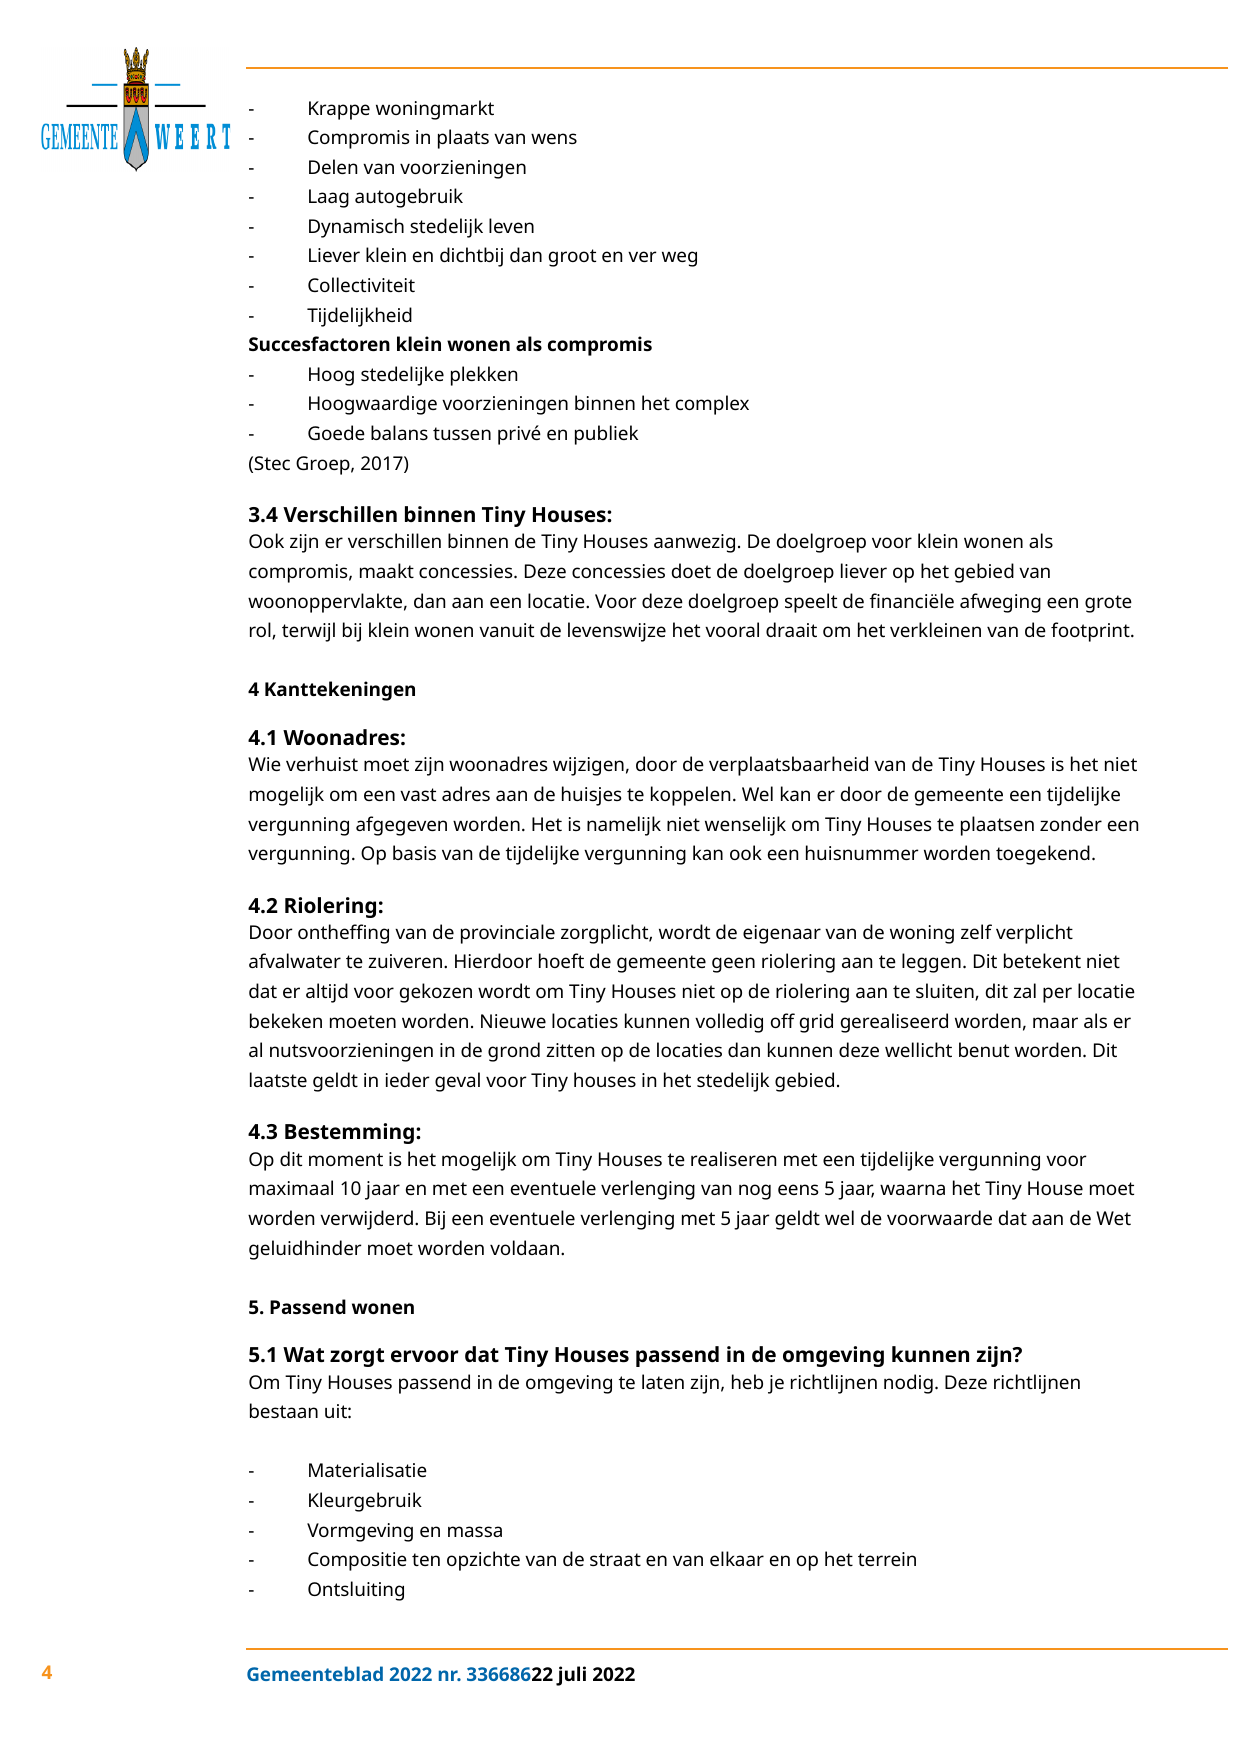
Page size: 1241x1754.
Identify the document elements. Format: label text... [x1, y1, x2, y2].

list Collectiviteit [248, 272, 1152, 298]
list Goede balans tussen privé en publiek [248, 420, 1152, 446]
text Ook zijn er verschillen binnen de Tiny Houses aanwezig. De doelgroep voor klein wonen als compromis, maakt concessies. Deze concessies doet de doelgroep liever op het gebied van woonoppervlakte, dan aan een locatie. Voor deze doelgroep speelt de financiële afweging een grote rol, terwijl bij klein wonen vanuit de levenswijze het vooral draait om het verkleinen van de footprint. [248, 529, 1152, 643]
text Door ontheffing van de provinciale zorgplicht, wordt de eigenaar van de woning zelf verplicht afvalwater te zuiveren. Hierdoor hoeft de gemeente geen riolering aan te leggen. Dit betekent niet dat er altijd voor gekozen wordt om Tiny Houses niet op de riolering aan te sluiten, dit zal per locatie bekeken moeten worden. Nieuwe locaties kunnen volledig off grid gerealiseerd worden, maar als er al nutsvoorzieningen in de grond zitten op de locaties dan kunnen deze wellicht benut worden. Dit laatste geldt in ieder geval voor Tiny houses in het stedelijk gebied. [248, 919, 1152, 1093]
list Tijdelijkheid [248, 302, 1152, 328]
text Succesfactoren klein wonen als compromis [248, 331, 1152, 357]
text (Stec Groep, 2017) [248, 450, 1152, 476]
text 4.3 Bestemming: [248, 1117, 1152, 1146]
text 5. Passend wonen [248, 1294, 1152, 1319]
list Dynamisch stedelijk leven [248, 213, 1152, 239]
list Compromis in plaats van wens [248, 124, 1152, 150]
list Hoog stedelijke plekken [248, 361, 1152, 387]
picture [41, 47, 231, 172]
text Op dit moment is het mogelijk om Tiny Houses te realiseren met een tijdelijke vergunning voor maximaal 10 jaar en met een eventuele verlenging van nog eens 5 jaar, waarna het Tiny House moet worden verwijderd. Bij een eventuele verlenging met 5 jaar geldt wel de voorwaarde dat aan de Wet geluidhinder moet worden voldaan. [248, 1146, 1152, 1260]
list Ontsluiting [248, 1576, 1152, 1602]
text 4 Kanttekeningen [248, 677, 1152, 702]
list Liever klein en dichtbij dan groot en ver weg [248, 243, 1152, 268]
list Krappe woningmarkt [248, 95, 1152, 121]
text 4.2 Riolering: [248, 891, 1152, 919]
list Vormgeving en massa [248, 1517, 1152, 1542]
text 3.4 Verschillen binnen Tiny Houses: [248, 500, 1152, 529]
list Laag autogebruik [248, 183, 1152, 209]
text Wie verhuist moet zijn woonadres wijzigen, door de verplaatsbaarheid van de Tiny Houses is het niet mogelijk om een vast adres aan de huisjes te koppelen. Wel kan er door de gemeente een tijdelijke vergunning afgegeven worden. Het is namelijk niet wenselijk om Tiny Houses te plaatsen zonder een vergunning. Op basis van de tijdelijke vergunning kan ook een huisnummer worden toegekend. [248, 752, 1152, 866]
list Materialisatie [248, 1458, 1152, 1483]
list Hoogwaardige voorzieningen binnen het complex [248, 391, 1152, 416]
text 5.1 Wat zorgt ervoor dat Tiny Houses passend in de omgeving kunnen zijn? [248, 1340, 1152, 1369]
text 4.1 Woonadres: [248, 723, 1152, 752]
text Om Tiny Houses passend in de omgeving te laten zijn, heb je richtlijnen nodig. Deze richtlijnen bestaan uit: [248, 1369, 1152, 1424]
list Kleurgebruik [248, 1487, 1152, 1513]
list Compositie ten opzichte van de straat en van elkaar en op het terrein [248, 1546, 1152, 1572]
list Delen van voorzieningen [248, 154, 1152, 180]
